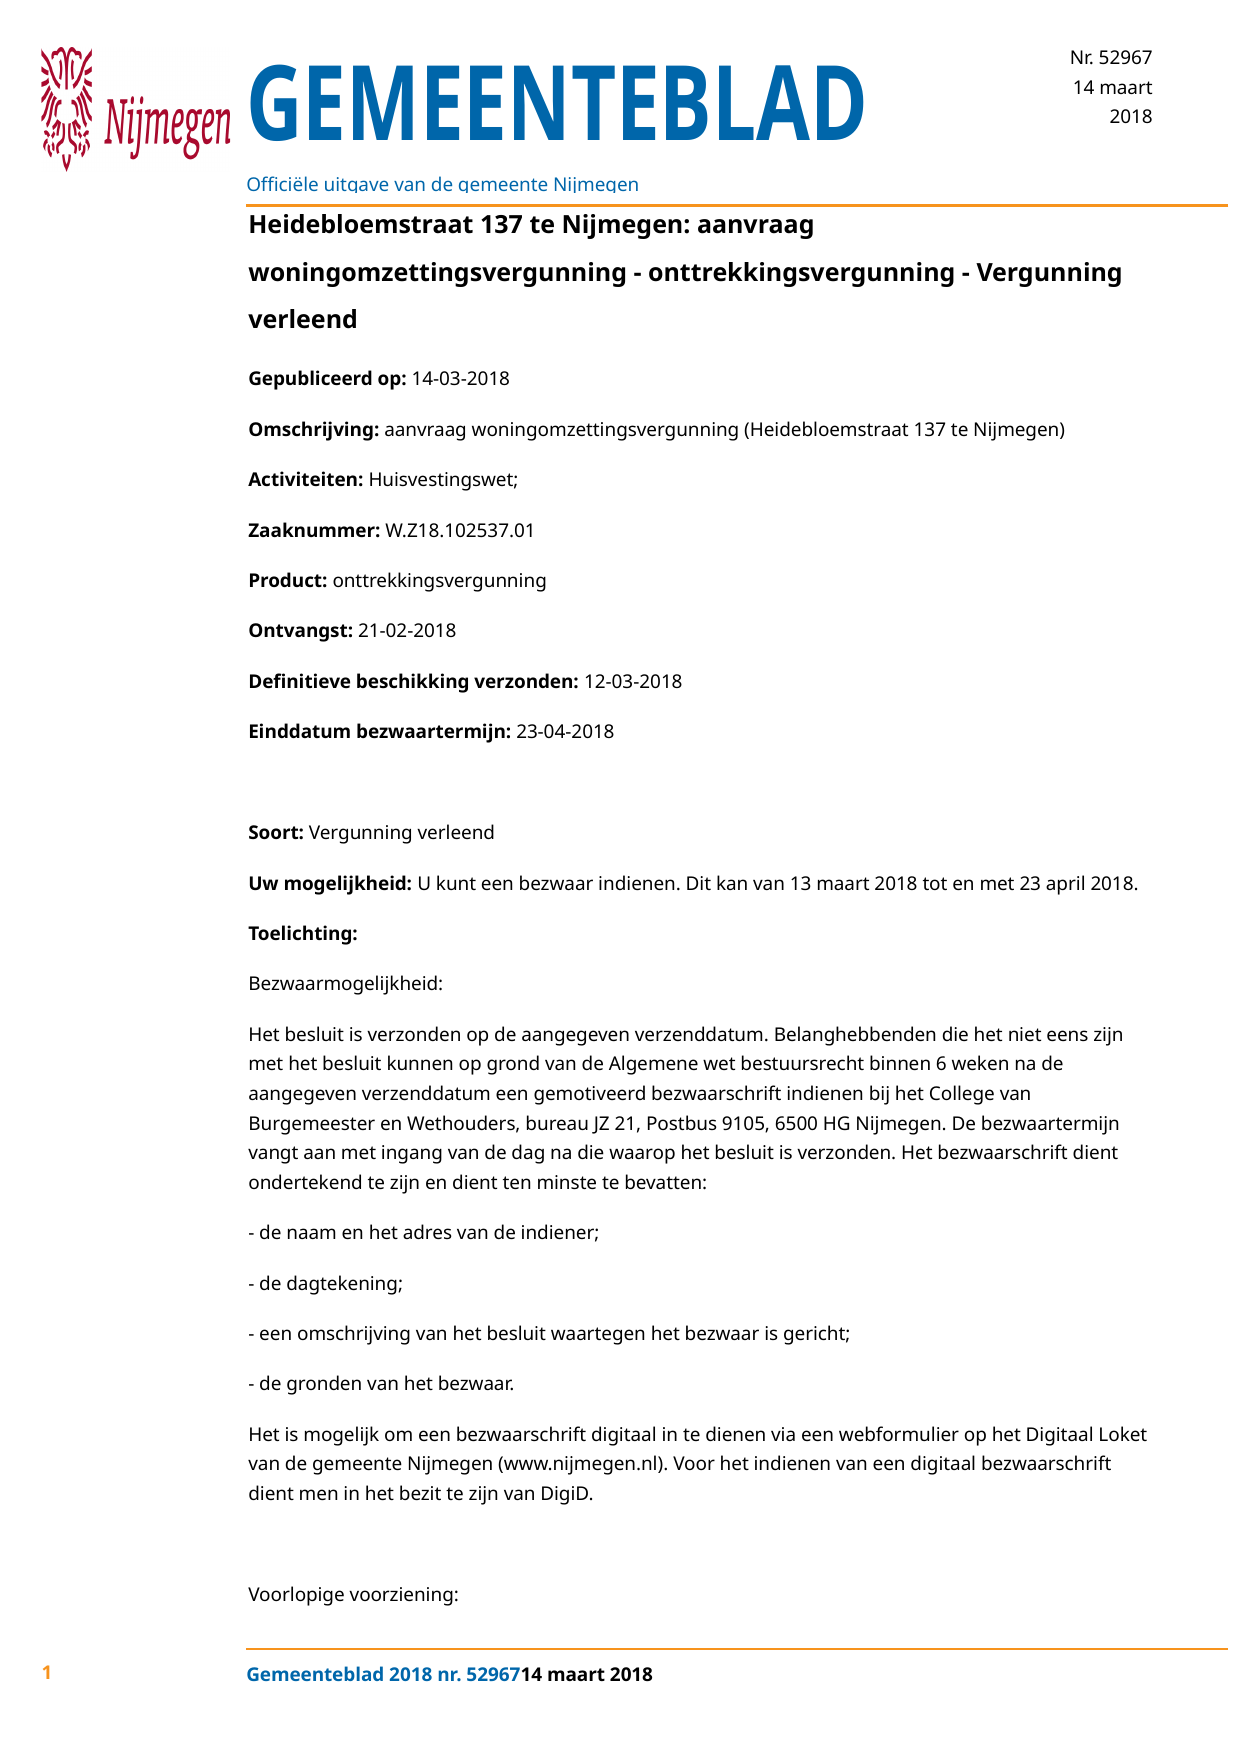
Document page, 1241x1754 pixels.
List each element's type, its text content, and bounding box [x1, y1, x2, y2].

text - de naam en het adres van de indiener; [248, 1219, 1152, 1245]
text Ontvangst: 21-02-2018 [248, 618, 1152, 643]
text - de gronden van het bezwaar. [248, 1371, 1152, 1396]
text Gepubliceerd op: 14-03-2018 [248, 366, 1152, 391]
text Het is mogelijk om een bezwaarschrift digitaal in te dienen via een webformulier op het Digitaal Loket van de gemeente Nijmegen (www.nijmegen.nl). Voor het indienen van een digitaal bezwaarschrift dient men in het bezit te zijn van DigiD. [248, 1421, 1152, 1506]
text Soort: Vergunning verleend [248, 819, 1152, 845]
text Voorlopige voorziening: [248, 1581, 1152, 1607]
text Uw mogelijkheid: U kunt een bezwaar indienen. Dit kan van 13 maart 2018 tot en met 23 april 2018. [248, 870, 1152, 895]
text - de dagtekening; [248, 1270, 1152, 1295]
text Einddatum bezwaartermijn: 23-04-2018 [248, 718, 1152, 744]
text Product: onttrekkingsvergunning [248, 567, 1152, 593]
text Bezwaarmogelijkheid: [248, 971, 1152, 996]
text Toelichting: [248, 920, 1152, 946]
text Heidebloemstraat 137 te Nijmegen: aanvraag woningomzettingsvergunning - onttrekkingsvergunning - Vergunning verleend [248, 207, 1152, 336]
text - een omschrijving van het besluit waartegen het bezwaar is gericht; [248, 1320, 1152, 1346]
picture [41, 47, 231, 172]
text Definitieve beschikking verzonden: 12-03-2018 [248, 668, 1152, 694]
text Activiteiten: Huisvestingswet; [248, 466, 1152, 492]
text Het besluit is verzonden op de aangegeven verzenddatum. Belanghebbenden die het niet eens zijn met het besluit kunnen op grond van de Algemene wet bestuursrecht binnen 6 weken na de aangegeven verzenddatum een gemotiveerd bezwaarschrift indienen bij het College van Burgemeester en Wethouders, bureau JZ 21, Postbus 9105, 6500 HG Nijmegen. De bezwaartermijn vangt aan met ingang van de dag na die waarop het besluit is verzonden. Het bezwaarschrift dient ondertekend te zijn en dient ten minste te bevatten: [248, 1021, 1152, 1194]
text Zaaknummer: W.Z18.102537.01 [248, 517, 1152, 542]
text Omschrijving: aanvraag woningomzettingsvergunning (Heidebloemstraat 137 te Nijmegen) [248, 416, 1152, 442]
